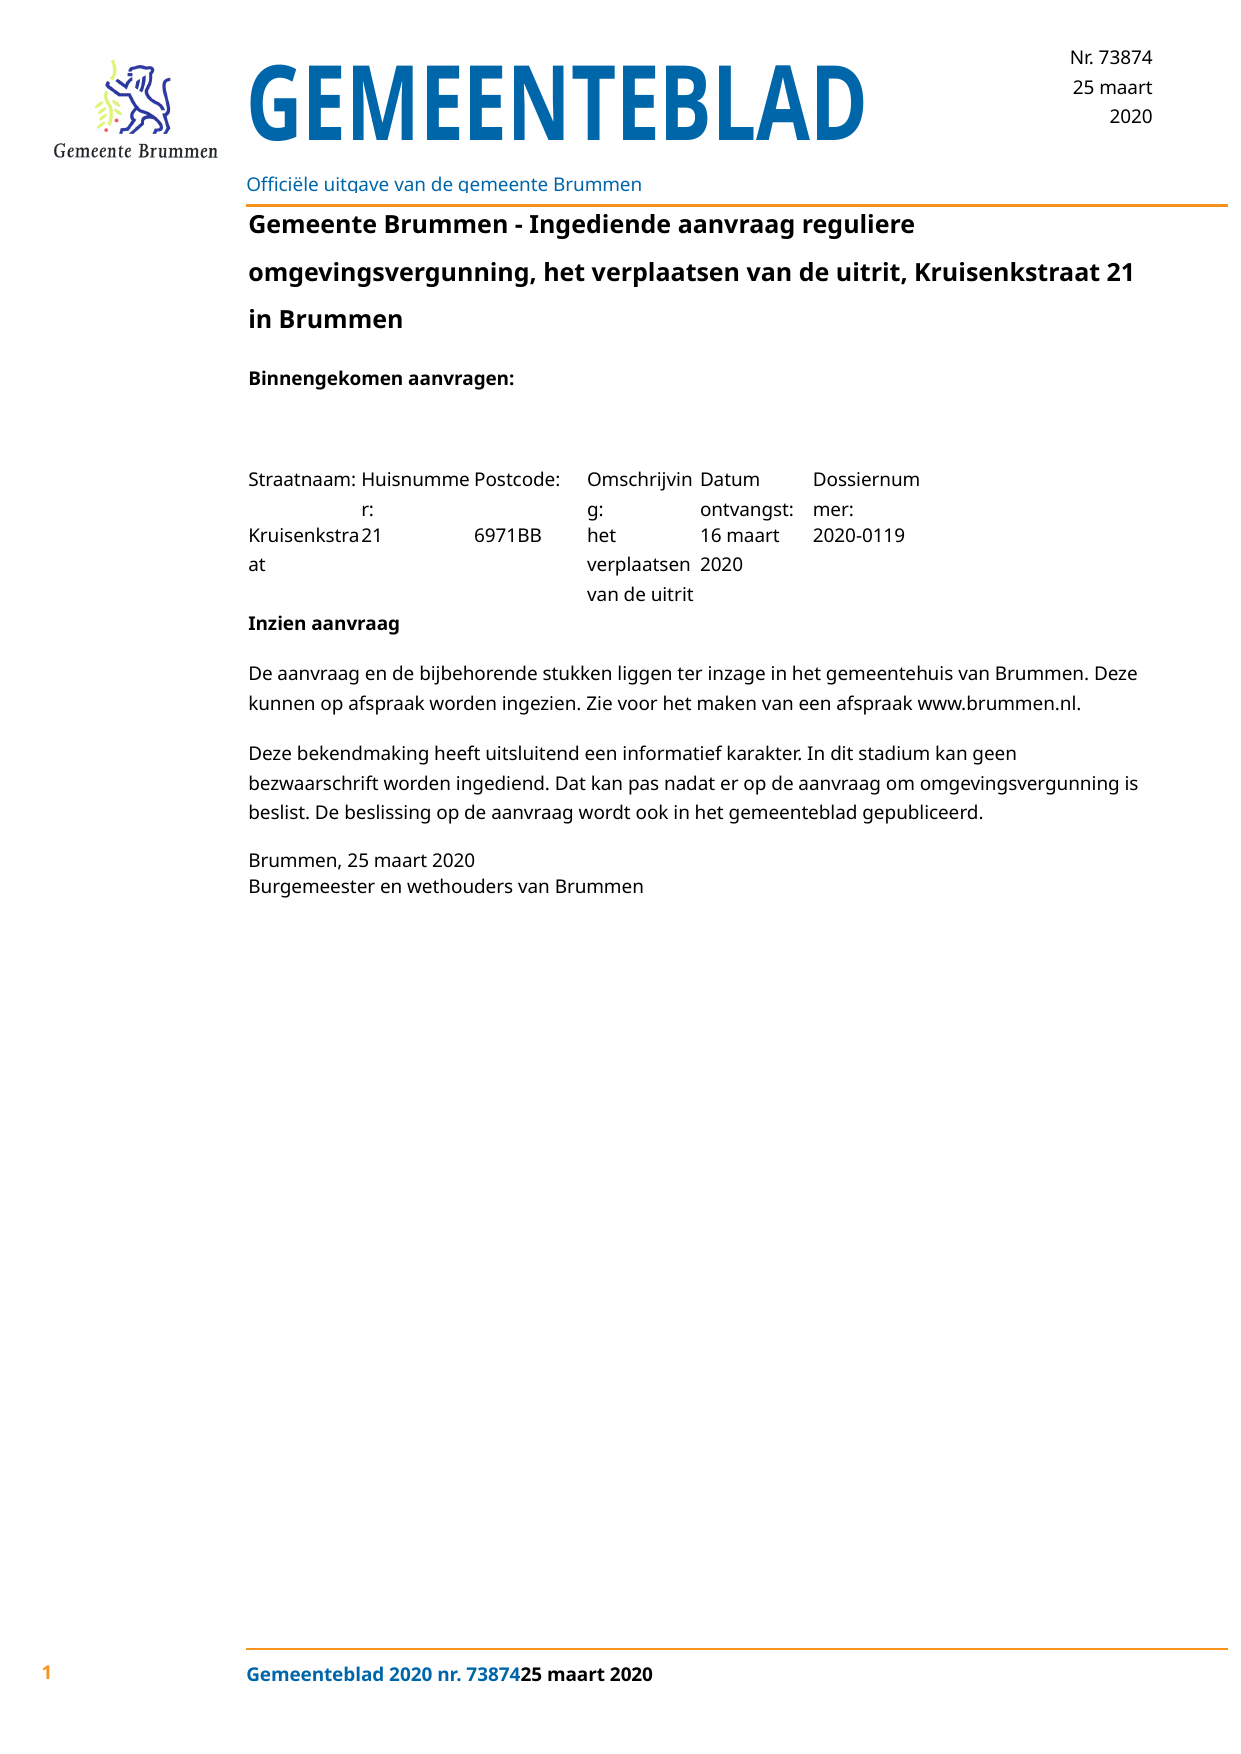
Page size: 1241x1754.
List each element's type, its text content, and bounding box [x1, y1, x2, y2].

text De aanvraag en de bijbehorende stukken liggen ter inzage in het gemeentehuis van Brummen. Deze kunnen op afspraak worden ingezien. Zie voor het maken van een afspraak www.brummen.nl. [248, 660, 1152, 716]
table_cell 6971BB [474, 522, 587, 607]
table_cell 16 maart 2020 [700, 522, 813, 607]
table_header Dossiernummer: [813, 466, 926, 522]
text Binnengekomen aanvragen: [248, 366, 1152, 391]
table_header Omschrijving: [587, 466, 700, 522]
table_header Postcode: [474, 466, 587, 522]
table_header Straatnaam: [248, 466, 361, 522]
table_cell Kruisenkstraat [248, 522, 361, 607]
picture [41, 47, 231, 172]
table_cell 21 [361, 522, 474, 607]
table_cell het verplaatsen van de uitrit [587, 522, 700, 607]
text Deze bekendmaking heeft uitsluitend een informatief karakter. In dit stadium kan geen bezwaarschrift worden ingediend. Dat kan pas nadat er op de aanvraag om omgevingsvergunning is beslist. De beslissing op de aanvraag wordt ook in het gemeenteblad gepubliceerd. [248, 740, 1152, 825]
table_header Datum ontvangst: [700, 466, 813, 522]
table_cell 2020-0119 [813, 522, 926, 607]
table_header Huisnummer: [361, 466, 474, 522]
text Inzien aanvraag [248, 610, 1152, 636]
table_header [1039, 466, 1152, 522]
text Gemeente Brummen - Ingediende aanvraag reguliere omgevingsvergunning, het verplaatsen van de uitrit, Kruisenkstraat 21 in Brummen [248, 207, 1152, 336]
table_cell [1039, 522, 1152, 607]
text Burgemeester en wethouders van Brummen [248, 873, 1152, 899]
table_header [926, 466, 1038, 522]
text Brummen, 25 maart 2020 [248, 847, 1152, 873]
table_cell [926, 522, 1038, 607]
